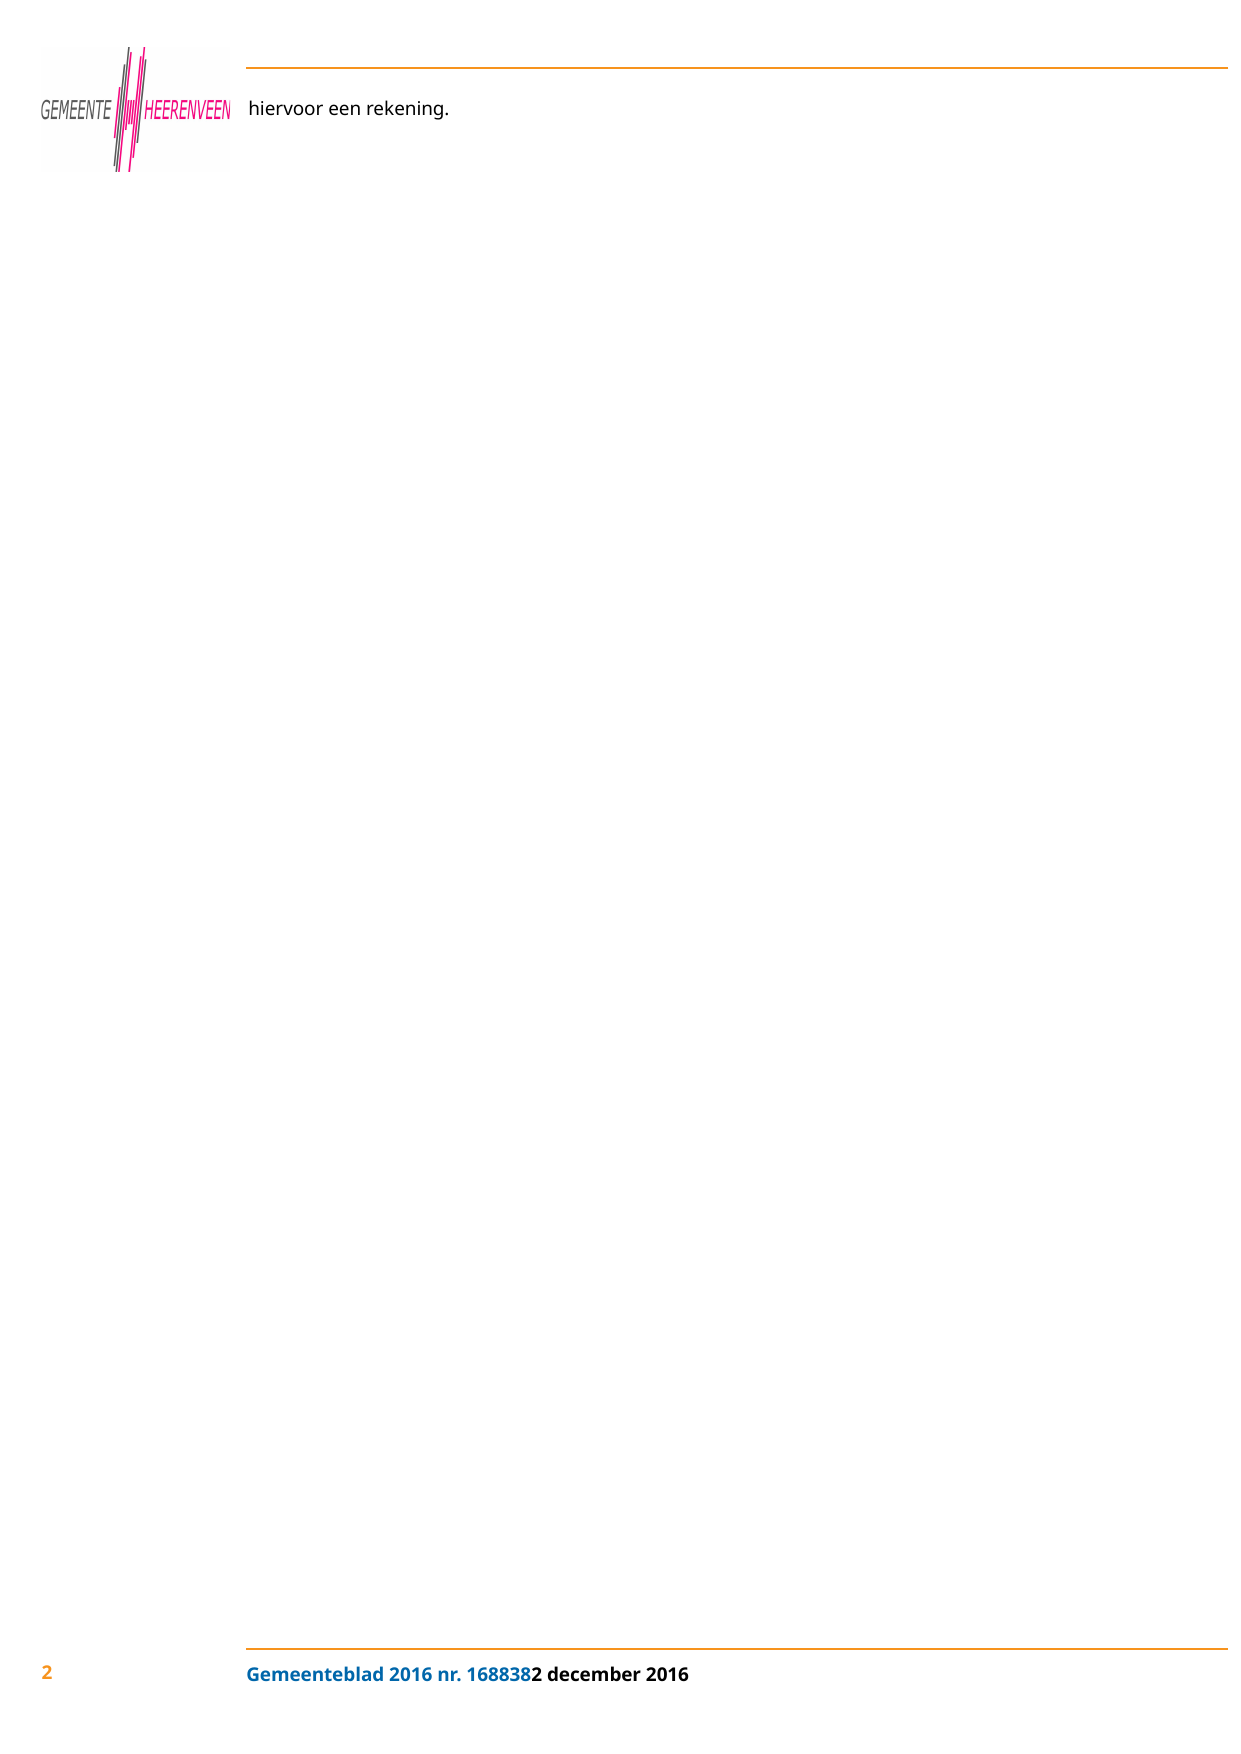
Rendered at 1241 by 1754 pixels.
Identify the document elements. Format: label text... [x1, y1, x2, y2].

picture [41, 47, 231, 172]
text hiervoor een rekening. [248, 95, 1152, 121]
